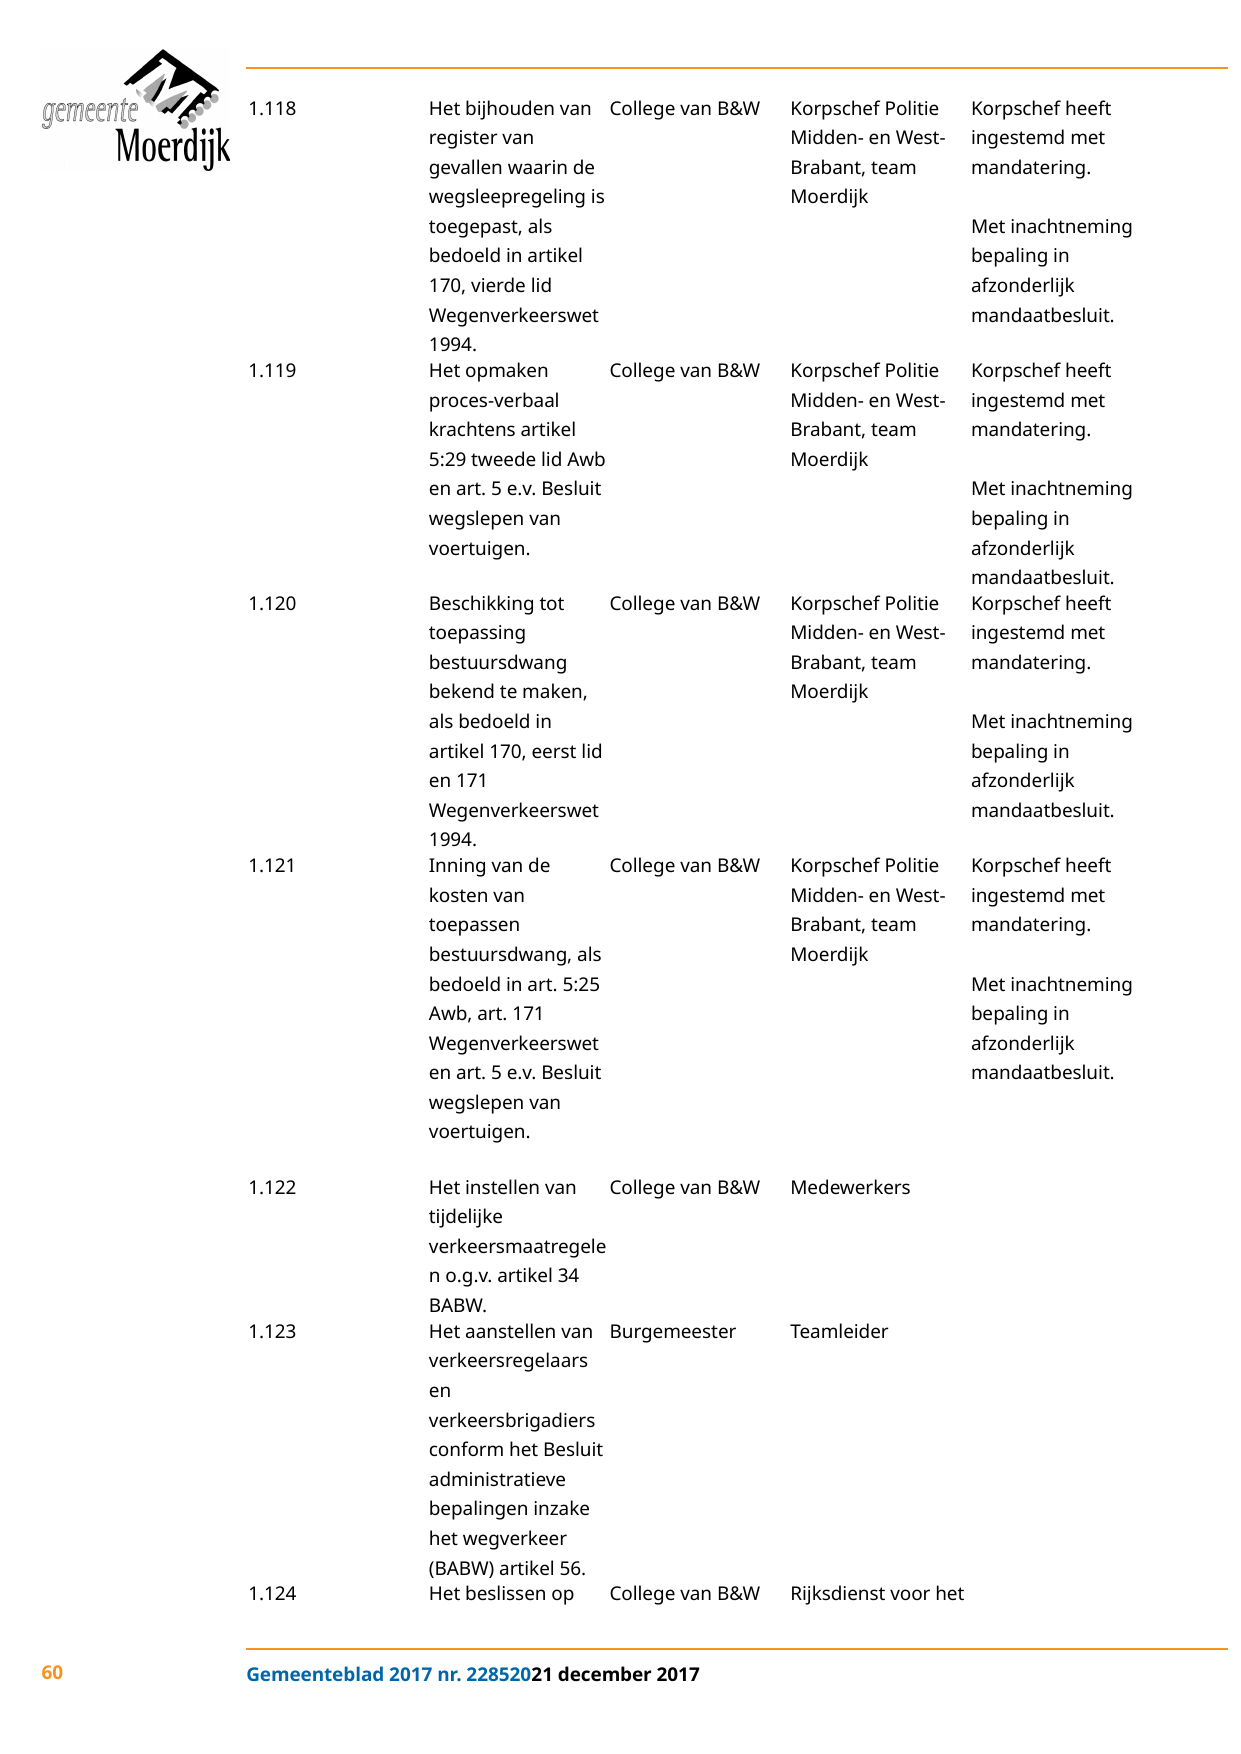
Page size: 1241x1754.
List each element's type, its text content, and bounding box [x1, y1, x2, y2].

table_cell 1.122 [248, 1174, 429, 1318]
table_cell Korpschef heeft ingestemd met mandatering. Met inachtneming bepaling in afzonderlijk mandaatbesluit. [971, 853, 1152, 1174]
table_cell College van B&W [609, 1174, 790, 1318]
table_cell [971, 1174, 1152, 1318]
table_cell 1.123 [248, 1318, 429, 1580]
table_cell Het bijhouden van register van gevallen waarin de wegsleepregeling is toegepast, als bedoeld in artikel 170, vierde lid Wegenverkeerswet 1994. [429, 95, 609, 357]
table_cell 1.120 [248, 590, 429, 852]
table_cell [971, 1318, 1152, 1580]
table_cell Korpschef Politie Midden- en West-Brabant, team Moerdijk [790, 357, 971, 590]
table_cell [971, 1580, 1152, 1606]
table_cell Rijksdienst voor het [790, 1580, 971, 1606]
table_cell Inning van de kosten van toepassen bestuursdwang, als bedoeld in art. 5:25 Awb, art. 171 Wegenverkeerswet en art. 5 e.v. Besluit wegslepen van voertuigen. [429, 853, 609, 1174]
table_cell College van B&W [609, 853, 790, 1174]
table_cell Het opmaken proces-verbaal krachtens artikel 5:29 tweede lid Awb en art. 5 e.v. Besluit wegslepen van voertuigen. [429, 357, 609, 590]
table_cell Het instellen van tijdelijke verkeersmaatregelen o.g.v. artikel 34 BABW. [429, 1174, 609, 1318]
table_cell College van B&W [609, 95, 790, 357]
table_cell Het beslissen op [429, 1580, 609, 1606]
table_cell Medewerkers [790, 1174, 971, 1318]
picture [41, 47, 231, 172]
table_cell Teamleider [790, 1318, 971, 1580]
table_cell Korpschef heeft ingestemd met mandatering. Met inachtneming bepaling in afzonderlijk mandaatbesluit. [971, 357, 1152, 590]
table_cell Beschikking tot toepassing bestuursdwang bekend te maken, als bedoeld in artikel 170, eerst lid en 171 Wegenverkeerswet 1994. [429, 590, 609, 852]
table_cell 1.121 [248, 853, 429, 1174]
table_cell 1.118 [248, 95, 429, 357]
table_cell 1.124 [248, 1580, 429, 1606]
table_cell Korpschef Politie Midden- en West-Brabant, team Moerdijk [790, 95, 971, 357]
table_cell College van B&W [609, 590, 790, 852]
table_cell College van B&W [609, 357, 790, 590]
table_cell Korpschef heeft ingestemd met mandatering. Met inachtneming bepaling in afzonderlijk mandaatbesluit. [971, 95, 1152, 357]
table_cell Korpschef Politie Midden- en West-Brabant, team Moerdijk [790, 590, 971, 852]
table_cell Korpschef heeft ingestemd met mandatering. Met inachtneming bepaling in afzonderlijk mandaatbesluit. [971, 590, 1152, 852]
table_cell Burgemeester [609, 1318, 790, 1580]
table_cell 1.119 [248, 357, 429, 590]
table_cell Het aanstellen van verkeersregelaars en verkeersbrigadiers conform het Besluit administratieve bepalingen inzake het wegverkeer (BABW) artikel 56. [429, 1318, 609, 1580]
table_cell College van B&W [609, 1580, 790, 1606]
table_cell Korpschef Politie Midden- en West-Brabant, team Moerdijk [790, 853, 971, 1174]
